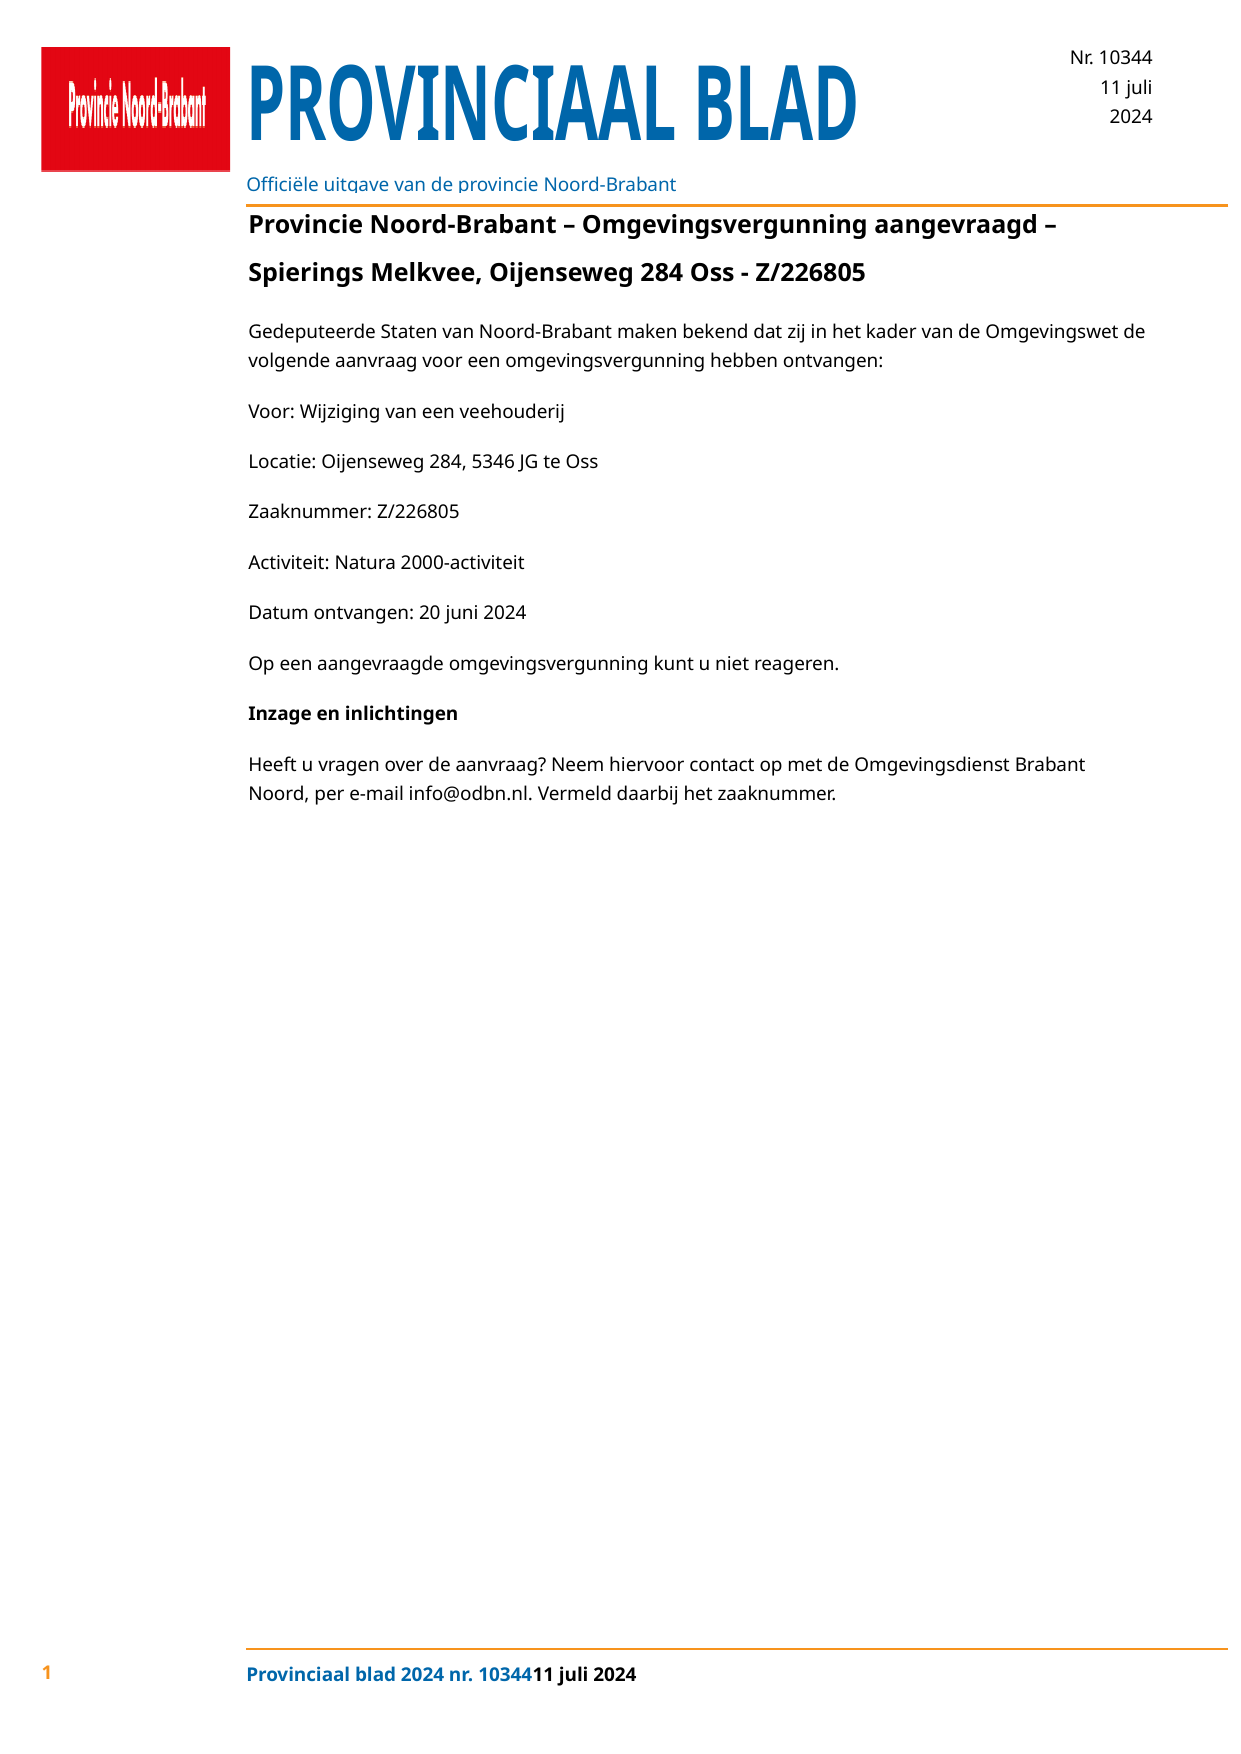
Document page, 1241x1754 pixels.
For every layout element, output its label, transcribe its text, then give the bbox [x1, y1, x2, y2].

text Op een aangevraagde omgevingsvergunning kunt u niet reageren. [248, 650, 1152, 676]
text Zaaknummer: Z/226805 [248, 499, 1152, 524]
picture [41, 47, 231, 172]
text Activiteit: Natura 2000-activiteit [248, 549, 1152, 575]
text Heeft u vragen over de aanvraag? Neem hiervoor contact op met de Omgevingsdienst Brabant Noord, per e-mail info@odbn.nl. Vermeld daarbij het zaaknummer. [248, 751, 1152, 806]
text Gedeputeerde Staten van Noord-Brabant maken bekend dat zij in het kader van de Omgevingswet de volgende aanvraag voor een omgevingsvergunning hebben ontvangen: [248, 318, 1152, 373]
text Locatie: Oijenseweg 284, 5346 JG te Oss [248, 448, 1152, 474]
text Inzage en inlichtingen [248, 700, 1152, 726]
text Voor: Wijziging van een veehouderij [248, 398, 1152, 424]
text Datum ontvangen: 20 juni 2024 [248, 599, 1152, 625]
text Provincie Noord-Brabant – Omgevingsvergunning aangevraagd – Spierings Melkvee, Oijenseweg 284 Oss - Z/226805 [248, 207, 1152, 288]
